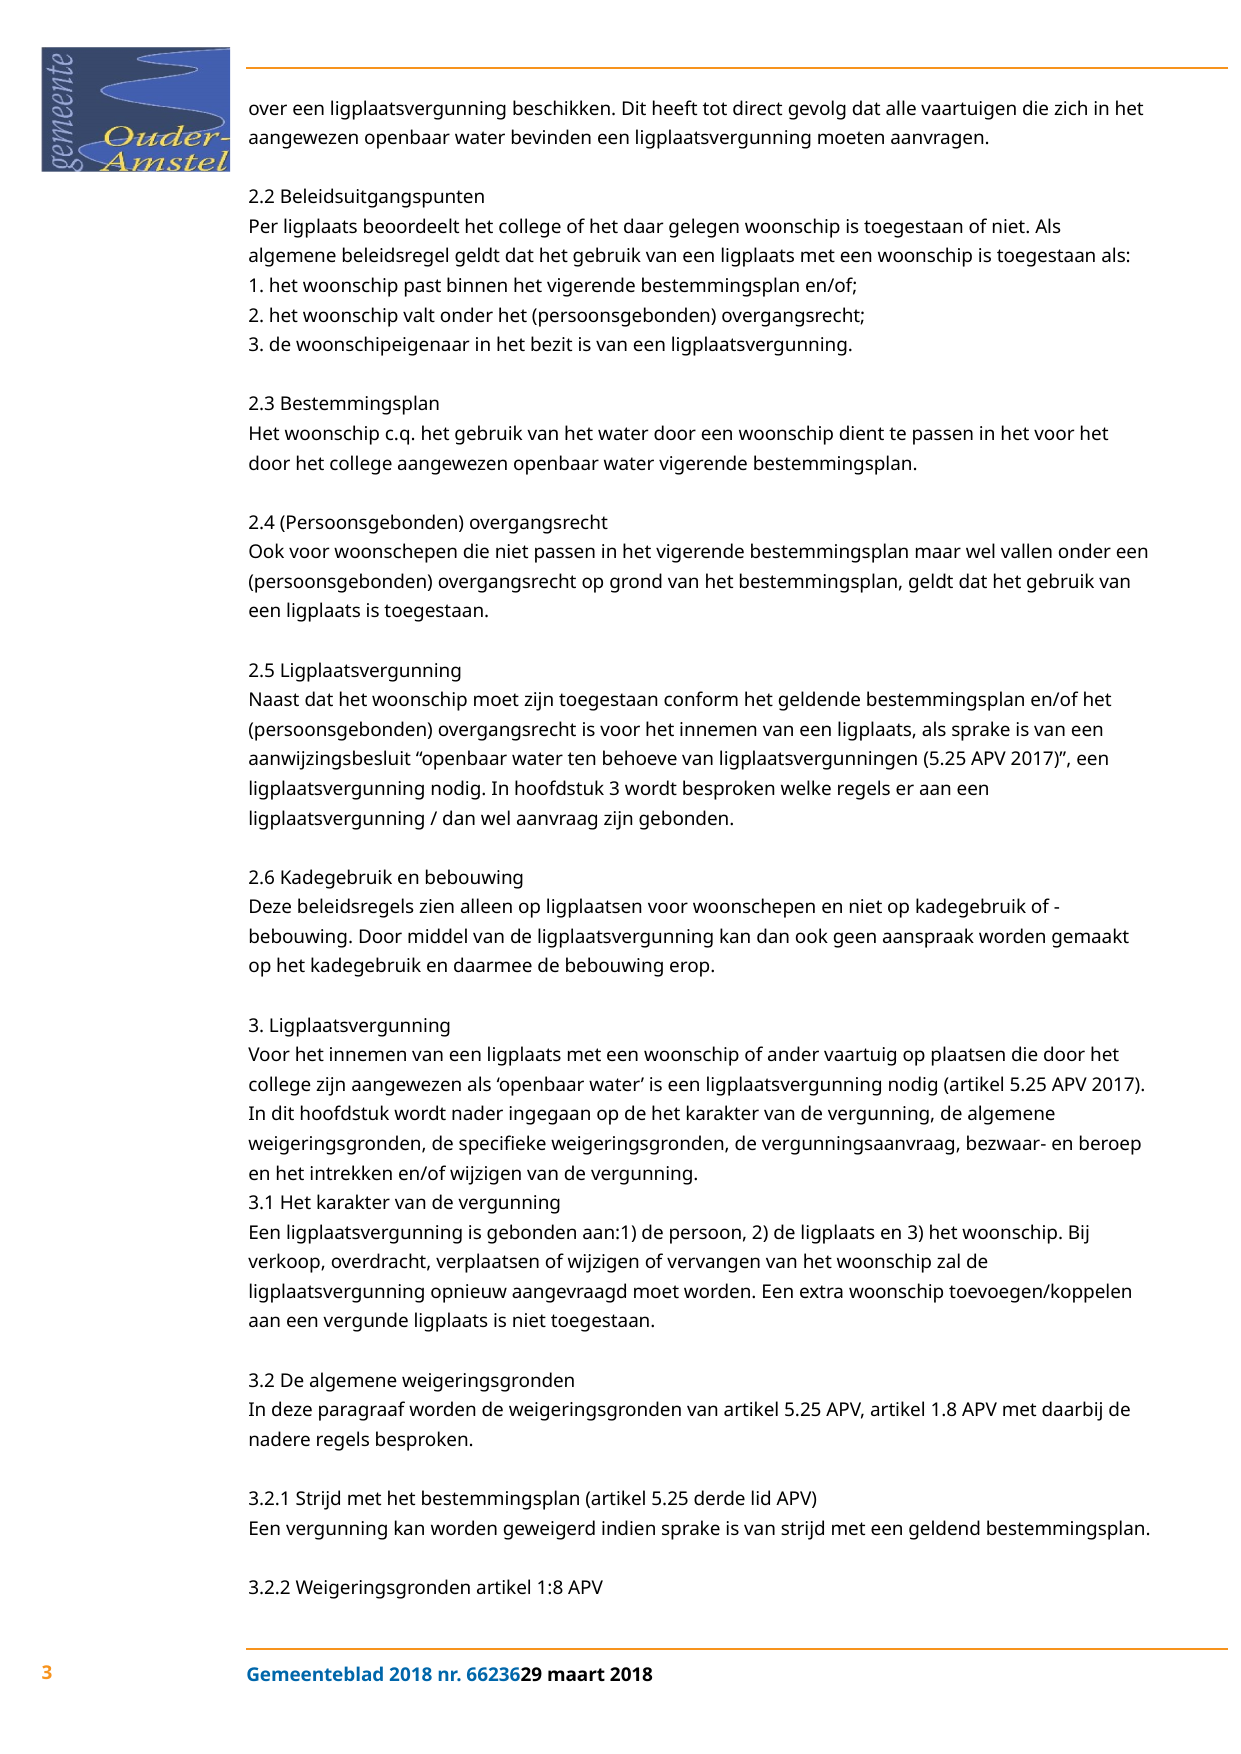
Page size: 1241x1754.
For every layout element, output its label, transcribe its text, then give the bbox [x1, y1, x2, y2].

text 3. Ligplaatsvergunning [248, 1012, 1152, 1038]
picture [41, 47, 231, 172]
text 3.1 Het karakter van de vergunning [248, 1189, 1152, 1215]
text over een ligplaatsvergunning beschikken. Dit heeft tot direct gevolg dat alle vaartuigen die zich in het aangewezen openbaar water bevinden een ligplaatsvergunning moeten aanvragen. [248, 95, 1152, 150]
text Het woonschip c.q. het gebruik van het water door een woonschip dient te passen in het voor het door het college aangewezen openbaar water vigerende bestemmingsplan. [248, 420, 1152, 476]
text Ook voor woonschepen die niet passen in het vigerende bestemmingsplan maar wel vallen onder een (persoonsgebonden) overgangsrecht op grond van het bestemmingsplan, geldt dat het gebruik van een ligplaats is toegestaan. [248, 538, 1152, 623]
text 3. de woonschipeigenaar in het bezit is van een ligplaatsvergunning. [248, 331, 1152, 357]
text 2.6 Kadegebruik en bebouwing [248, 864, 1152, 890]
text 2.4 (Persoonsgebonden) overgangsrecht [248, 509, 1152, 535]
text 2.3 Bestemmingsplan [248, 391, 1152, 416]
text 1. het woonschip past binnen het vigerende bestemmingsplan en/of; [248, 272, 1152, 298]
text Een vergunning kan worden geweigerd indien sprake is van strijd met een geldend bestemmingsplan. [248, 1515, 1152, 1541]
text Per ligplaats beoordeelt het college of het daar gelegen woonschip is toegestaan of niet. Als algemene beleidsregel geldt dat het gebruik van een ligplaats met een woonschip is toegestaan als: [248, 213, 1152, 268]
text Deze beleidsregels zien alleen op ligplaatsen voor woonschepen en niet op kadegebruik of -bebouwing. Door middel van de ligplaatsvergunning kan dan ook geen aanspraak worden gemaakt op het kadegebruik en daarmee de bebouwing erop. [248, 893, 1152, 978]
text Een ligplaatsvergunning is gebonden aan:1) de persoon, 2) de ligplaats en 3) het woonschip. Bij verkoop, overdracht, verplaatsen of wijzigen of vervangen van het woonschip zal de ligplaatsvergunning opnieuw aangevraagd moet worden. Een extra woonschip toevoegen/koppelen aan een vergunde ligplaats is niet toegestaan. [248, 1219, 1152, 1333]
text Naast dat het woonschip moet zijn toegestaan conform het geldende bestemmingsplan en/of het (persoonsgebonden) overgangsrecht is voor het innemen van een ligplaats, als sprake is van een aanwijzingsbesluit “openbaar water ten behoeve van ligplaatsvergunningen (5.25 APV 2017)”, een ligplaatsvergunning nodig. In hoofdstuk 3 wordt besproken welke regels er aan een ligplaatsvergunning / dan wel aanvraag zijn gebonden. [248, 686, 1152, 831]
text In deze paragraaf worden de weigeringsgronden van artikel 5.25 APV, artikel 1.8 APV met daarbij de nadere regels besproken. [248, 1396, 1152, 1452]
text 3.2 De algemene weigeringsgronden [248, 1367, 1152, 1393]
text 2. het woonschip valt onder het (persoonsgebonden) overgangsrecht; [248, 302, 1152, 328]
text 2.2 Beleidsuitgangspunten [248, 183, 1152, 209]
text 3.2.1 Strijd met het bestemmingsplan (artikel 5.25 derde lid APV) [248, 1485, 1152, 1511]
text 2.5 Ligplaatsvergunning [248, 657, 1152, 683]
text 3.2.2 Weigeringsgronden artikel 1:8 APV [248, 1574, 1152, 1600]
text Voor het innemen van een ligplaats met een woonschip of ander vaartuig op plaatsen die door het college zijn aangewezen als ‘openbaar water’ is een ligplaatsvergunning nodig (artikel 5.25 APV 2017). In dit hoofdstuk wordt nader ingegaan op de het karakter van de vergunning, de algemene weigeringsgronden, de specifieke weigeringsgronden, de vergunningsaanvraag, bezwaar- en beroep en het intrekken en/of wijzigen van de vergunning. [248, 1041, 1152, 1186]
